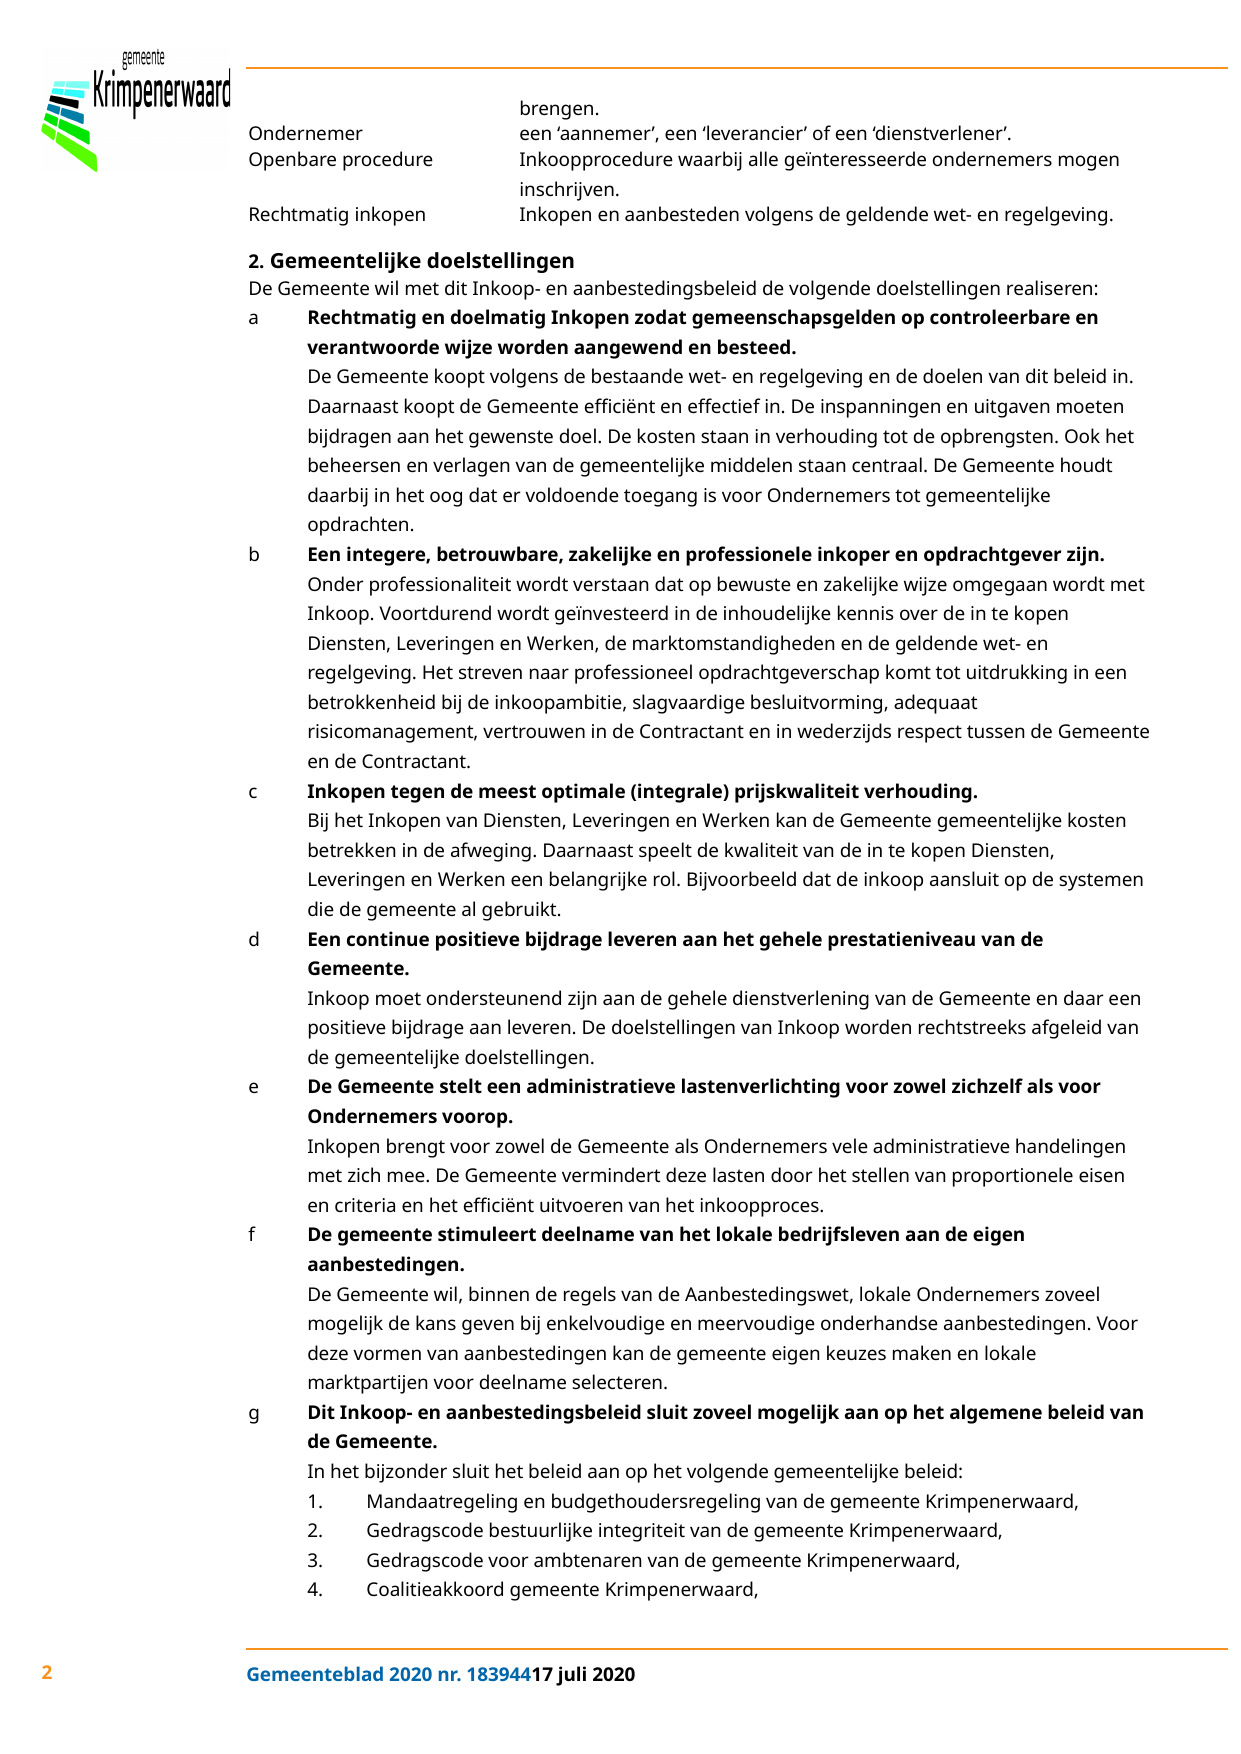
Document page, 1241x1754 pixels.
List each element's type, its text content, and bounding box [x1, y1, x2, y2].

table_cell Inkopen en aanbesteden volgens de geldende wet- en regelgeving. [519, 202, 1152, 227]
table_cell Inkoopprocedure waarbij alle geïnteresseerde ondernemers mogen inschrijven. [519, 146, 1152, 202]
list Inkopen tegen de meest optimale (integrale) prijskwaliteit verhouding. [248, 778, 1152, 804]
list De Gemeente stelt een administratieve lastenverlichting voor zowel zichzelf als voor Ondernemers voorop. [248, 1074, 1152, 1129]
list Inkopen brengt voor zowel de Gemeente als Ondernemers vele administratieve handelingen met zich mee. De Gemeente vermindert deze lasten door het stellen van proportionele eisen en criteria en het efficiënt uitvoeren van het inkoopproces. [248, 1133, 1152, 1218]
list Coalitieakkoord gemeente Krimpenerwaard, [307, 1577, 1152, 1602]
list Inkoop moet ondersteunend zijn aan de gehele dienstverlening van de Gemeente en daar een positieve bijdrage aan leveren. De doelstellingen van Inkoop worden rechtstreeks afgeleid van de gemeentelijke doelstellingen. [248, 985, 1152, 1070]
table_cell brengen. [519, 95, 1152, 121]
table_cell een ‘aannemer’, een ‘leverancier’ of een ‘dienstverlener’. [519, 121, 1152, 146]
list Onder professionaliteit wordt verstaan dat op bewuste en zakelijke wijze omgegaan wordt met Inkoop. Voortdurend wordt geïnvesteerd in de inhoudelijke kennis over de in te kopen Diensten, Leveringen en Werken, de marktomstandigheden en de geldende wet- en regelgeving. Het streven naar professioneel opdrachtgeverschap komt tot uitdrukking in een betrokkenheid bij de inkoopambitie, slagvaardige besluitvorming, adequaat risicomanagement, vertrouwen in de Contractant en in wederzijds respect tussen de Gemeente en de Contractant. [248, 571, 1152, 774]
table_cell Openbare procedure [248, 146, 519, 202]
list De gemeente stimuleert deelname van het lokale bedrijfsleven aan de eigen aanbestedingen. [248, 1222, 1152, 1277]
picture [41, 47, 231, 172]
list Rechtmatig en doelmatig Inkopen zodat gemeenschapsgelden op controleerbare en verantwoorde wijze worden aangewend en besteed. [248, 304, 1152, 360]
list Gedragscode bestuurlijke integriteit van de gemeente Krimpenerwaard, [307, 1517, 1152, 1543]
list Een continue positieve bijdrage leveren aan het gehele prestatieniveau van de Gemeente. [248, 926, 1152, 981]
table_cell Rechtmatig inkopen [248, 202, 519, 227]
list De Gemeente koopt volgens de bestaande wet- en regelgeving en de doelen van dit beleid in. Daarnaast koopt de Gemeente efficiënt en effectief in. De inspanningen en uitgaven moeten bijdragen aan het gewenste doel. De kosten staan in verhouding tot de opbrengsten. Ook het beheersen en verlagen van de gemeentelijke middelen staan centraal. De Gemeente houdt daarbij in het oog dat er voldoende toegang is voor Ondernemers tot gemeentelijke opdrachten. [248, 364, 1152, 537]
list De Gemeente wil, binnen de regels van de Aanbestedingswet, lokale Ondernemers zoveel mogelijk de kans geven bij enkelvoudige en meervoudige onderhandse aanbestedingen. Voor deze vormen van aanbestedingen kan de gemeente eigen keuzes maken en lokale marktpartijen voor deelname selecteren. [248, 1281, 1152, 1395]
list Gedragscode voor ambtenaren van de gemeente Krimpenerwaard, [307, 1547, 1152, 1573]
table_cell [248, 95, 519, 121]
list Bij het Inkopen van Diensten, Leveringen en Werken kan de Gemeente gemeentelijke kosten betrekken in de afweging. Daarnaast speelt de kwaliteit van de in te kopen Diensten, Leveringen en Werken een belangrijke rol. Bijvoorbeeld dat de inkoop aansluit op de systemen die de gemeente al gebruikt. [248, 807, 1152, 922]
list In het bijzonder sluit het beleid aan op het volgende gemeentelijke beleid: [248, 1458, 1152, 1484]
list Dit Inkoop- en aanbestedingsbeleid sluit zoveel mogelijk aan op het algemene beleid van de Gemeente. [248, 1399, 1152, 1454]
list Een integere, betrouwbare, zakelijke en professionele inkoper en opdrachtgever zijn. [248, 541, 1152, 567]
list Mandaatregeling en budgethoudersregeling van de gemeente Krimpenerwaard, [307, 1488, 1152, 1514]
table_cell Ondernemer [248, 121, 519, 146]
text De Gemeente wil met dit Inkoop- en aanbestedingsbeleid de volgende doelstellingen realiseren: [248, 275, 1152, 301]
text 2. Gemeentelijke doelstellingen [248, 247, 1152, 275]
